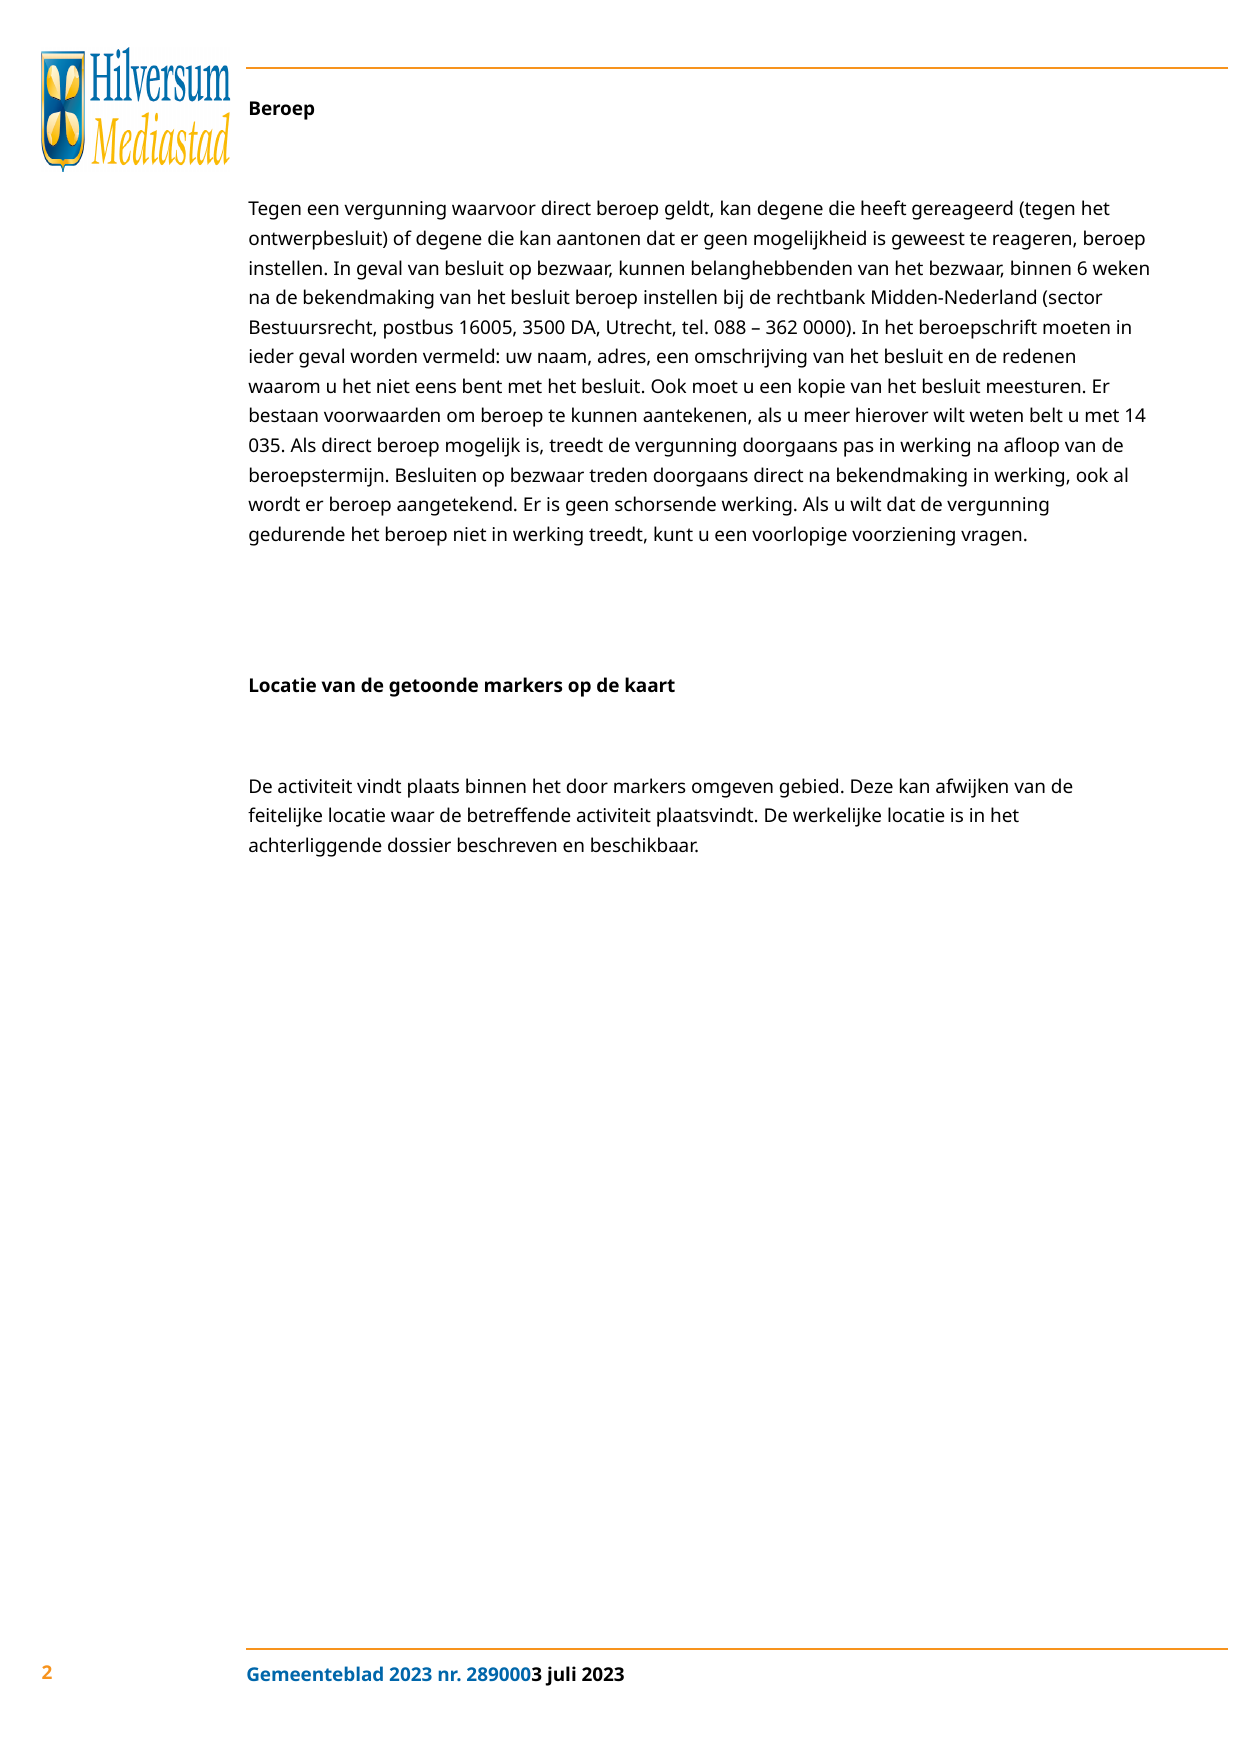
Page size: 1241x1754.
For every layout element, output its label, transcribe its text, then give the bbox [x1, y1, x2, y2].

text Beroep [248, 95, 1152, 121]
text Locatie van de getoonde markers op de kaart [248, 672, 1152, 698]
text Tegen een vergunning waarvoor direct beroep geldt, kan degene die heeft gereageerd (tegen het ontwerpbesluit) of degene die kan aantonen dat er geen mogelijkheid is geweest te reageren, beroep instellen. In geval van besluit op bezwaar, kunnen belanghebbenden van het bezwaar, binnen 6 weken na de bekendmaking van het besluit beroep instellen bij de rechtbank Midden-Nederland (sector Bestuursrecht, postbus 16005, 3500 DA, Utrecht, tel. 088 – 362 0000). In het beroepschrift moeten in ieder geval worden vermeld: uw naam, adres, een omschrijving van het besluit en de redenen waarom u het niet eens bent met het besluit. Ook moet u een kopie van het besluit meesturen. Er bestaan voorwaarden om beroep te kunnen aantekenen, als u meer hierover wilt weten belt u met 14 035. Als direct beroep mogelijk is, treedt de vergunning doorgaans pas in werking na afloop van de beroepstermijn. Besluiten op bezwaar treden doorgaans direct na bekendmaking in werking, ook al wordt er beroep aangetekend. Er is geen schorsende werking. Als u wilt dat de vergunning gedurende het beroep niet in werking treedt, kunt u een voorlopige voorziening vragen. [248, 196, 1152, 547]
text De activiteit vindt plaats binnen het door markers omgeven gebied. Deze kan afwijken van de feitelijke locatie waar de betreffende activiteit plaatsvindt. De werkelijke locatie is in het achterliggende dossier beschreven en beschikbaar. [248, 773, 1152, 858]
picture [41, 47, 231, 172]
